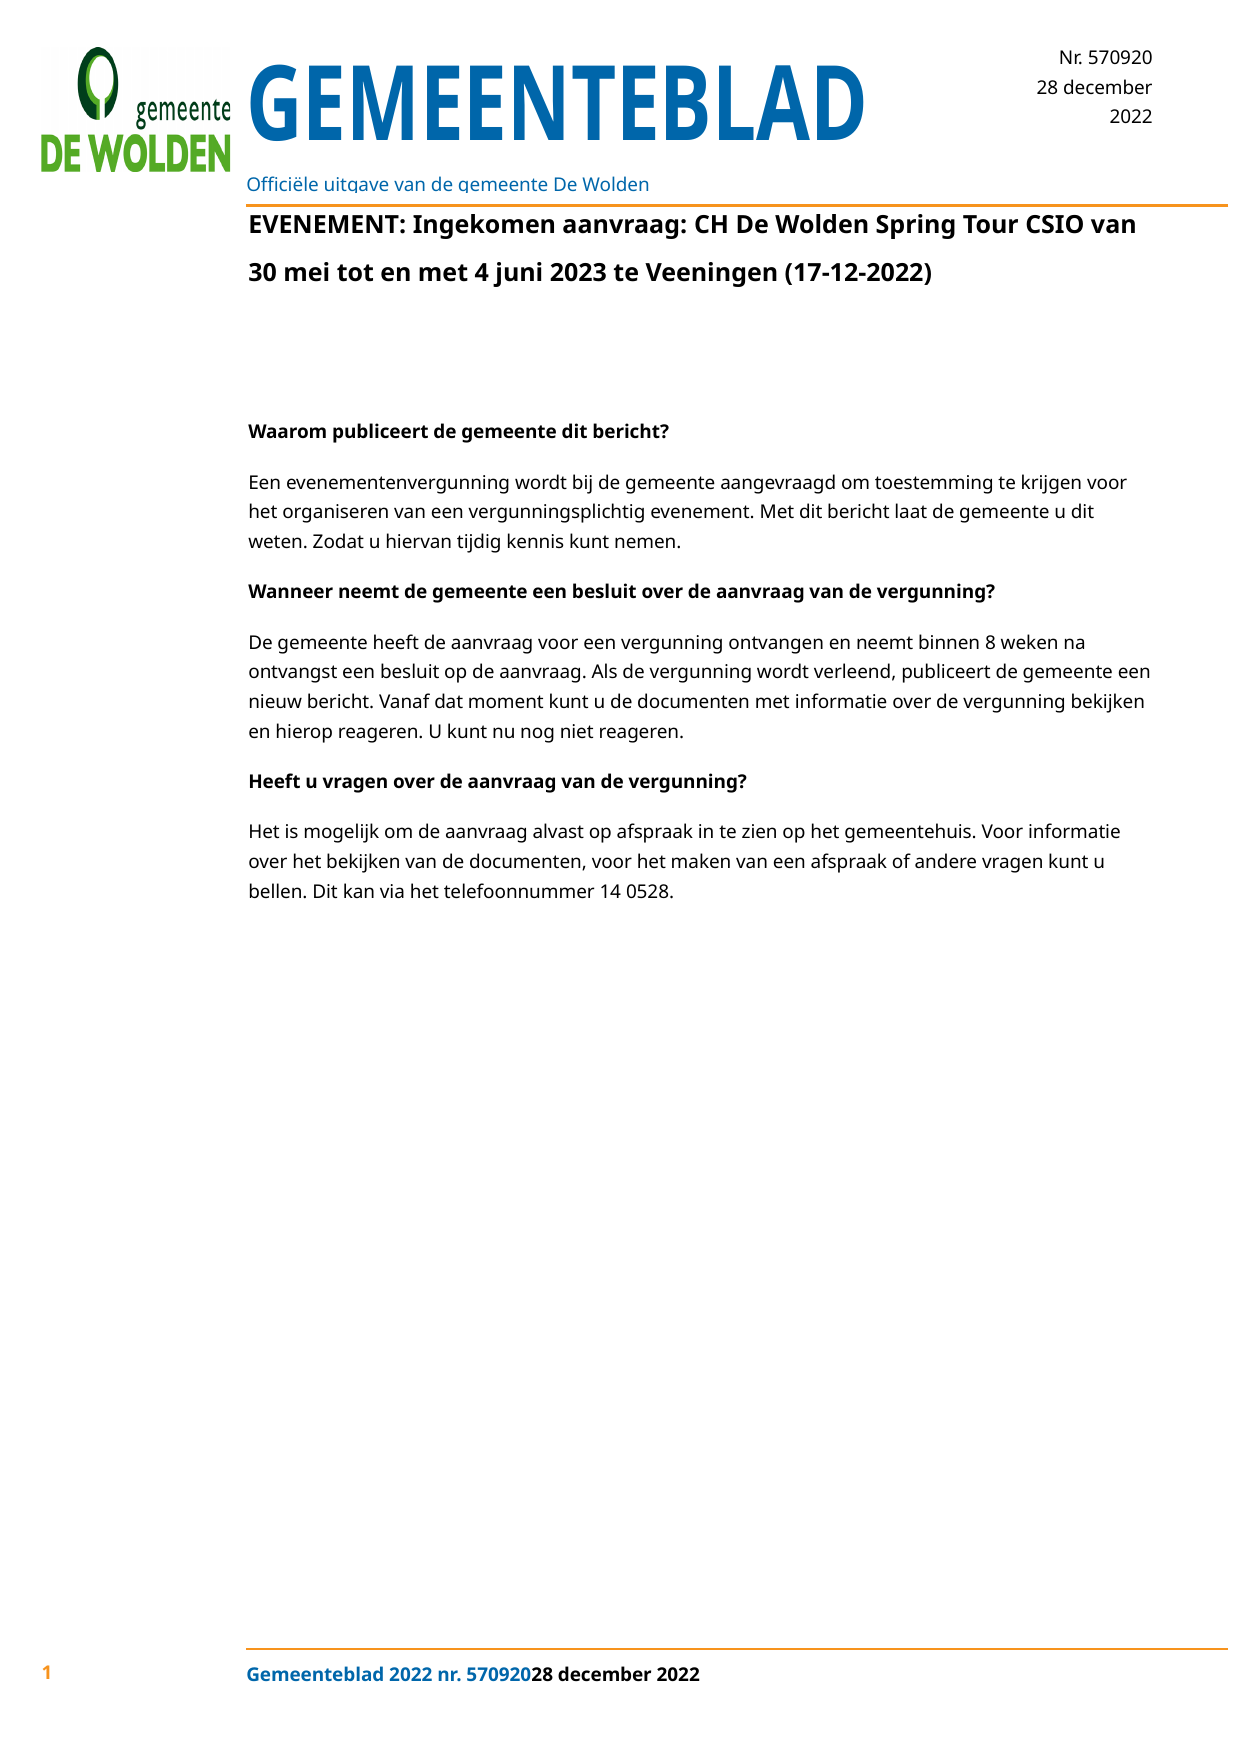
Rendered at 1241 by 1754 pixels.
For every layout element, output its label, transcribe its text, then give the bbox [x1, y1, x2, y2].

text Een evenementenvergunning wordt bij de gemeente aangevraagd om toestemming te krijgen voor het organiseren van een vergunningsplichtig evenement. Met dit bericht laat de gemeente u dit weten. Zodat u hiervan tijdig kennis kunt nemen. [248, 469, 1152, 554]
text Heeft u vragen over de aanvraag van de vergunning? [248, 768, 1152, 794]
text De gemeente heeft de aanvraag voor een vergunning ontvangen en neemt binnen 8 weken na ontvangst een besluit op de aanvraag. Als de vergunning wordt verleend, publiceert de gemeente een nieuw bericht. Vanaf dat moment kunt u de documenten met informatie over de vergunning bekijken en hierop reageren. U kunt nu nog niet reageren. [248, 629, 1152, 744]
text EVENEMENT: Ingekomen aanvraag: CH De Wolden Spring Tour CSIO van 30 mei tot en met 4 juni 2023 te Veeningen (17-12-2022) [248, 207, 1152, 288]
picture [41, 47, 231, 172]
text Het is mogelijk om de aanvraag alvast op afspraak in te zien op het gemeentehuis. Voor informatie over het bekijken van de documenten, voor het maken van een afspraak of andere vragen kunt u bellen. Dit kan via het telefoonnummer 14 0528. [248, 819, 1152, 904]
text Waarom publiceert de gemeente dit bericht? [248, 419, 1152, 444]
text Wanneer neemt de gemeente een besluit over de aanvraag van de vergunning? [248, 579, 1152, 604]
